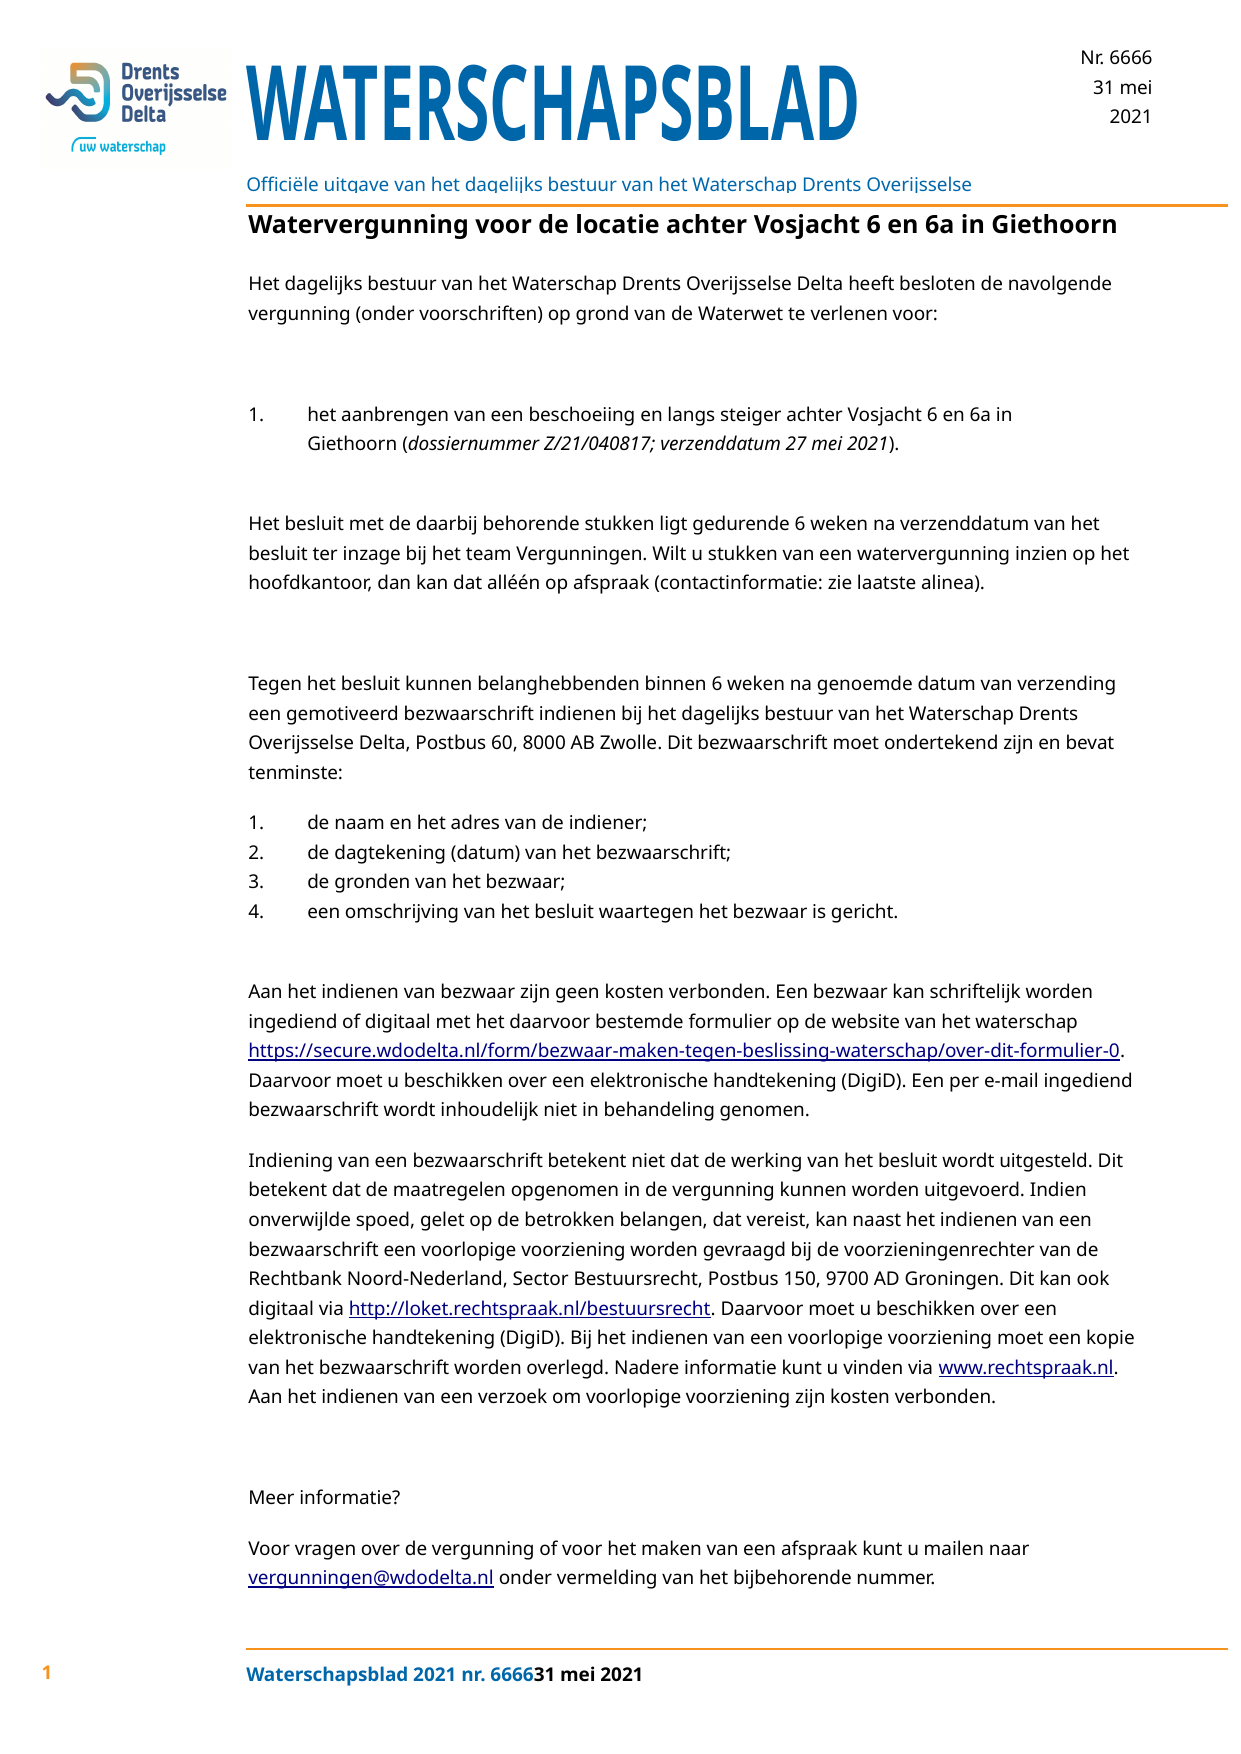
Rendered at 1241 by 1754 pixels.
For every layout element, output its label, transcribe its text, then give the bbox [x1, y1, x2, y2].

text Voor vragen over de vergunning of voor het maken van een afspraak kunt u mailen naar vergunningen@wdodelta.nl onder vermelding van het bijbehorende nummer. [248, 1535, 1152, 1590]
list het aanbrengen van een beschoeiing en langs steiger achter Vosjacht 6 en 6a in Giethoorn (dossiernummer Z/21/040817; verzenddatum 27 mei 2021). [248, 401, 1152, 456]
text Tegen het besluit kunnen belanghebbenden binnen 6 weken na genoemde datum van verzending een gemotiveerd bezwaarschrift indienen bij het dagelijks bestuur van het Waterschap Drents Overijsselse Delta, Postbus 60, 8000 AB Zwolle. Dit bezwaarschrift moet ondertekend zijn en bevat tenminste: [248, 670, 1152, 785]
picture [41, 47, 231, 172]
list de naam en het adres van de indiener; [248, 809, 1152, 835]
text Aan het indienen van bezwaar zijn geen kosten verbonden. Een bezwaar kan schriftelijk worden ingediend of digitaal met het daarvoor bestemde formulier op de website van het waterschap https://secure.wdodelta.nl/form/bezwaar-maken-tegen-beslissing-waterschap/over-dit-formulier-0. Daarvoor moet u beschikken over een elektronische handtekening (DigiD). Een per e-mail ingediend bezwaarschrift wordt inhoudelijk niet in behandeling genomen. [248, 978, 1152, 1122]
list de gronden van het bezwaar; [248, 869, 1152, 894]
text Meer informatie? [248, 1484, 1152, 1510]
list de dagtekening (datum) van het bezwaarschrift; [248, 839, 1152, 865]
text Het besluit met de daarbij behorende stukken ligt gedurende 6 weken na verzenddatum van het besluit ter inzage bij het team Vergunningen. Wilt u stukken van een watervergunning inzien op het hoofdkantoor, dan kan dat alléén op afspraak (contactinformatie: zie laatste alinea). [248, 510, 1152, 595]
text Het dagelijks bestuur van het Waterschap Drents Overijsselse Delta heeft besloten de navolgende vergunning (onder voorschriften) op grond van de Waterwet te verlenen voor: [248, 270, 1152, 326]
text Indiening van een bezwaarschrift betekent niet dat de werking van het besluit wordt uitgesteld. Dit betekent dat de maatregelen opgenomen in de vergunning kunnen worden uitgevoerd. Indien onverwijlde spoed, gelet op de betrokken belangen, dat vereist, kan naast het indienen van een bezwaarschrift een voorlopige voorziening worden gevraagd bij de voorzieningenrechter van de Rechtbank Noord-Nederland, Sector Bestuursrecht, Postbus 150, 9700 AD Groningen. Dit kan ook digitaal via http://loket.rechtspraak.nl/bestuursrecht. Daarvoor moet u beschikken over een elektronische handtekening (DigiD). Bij het indienen van een voorlopige voorziening moet een kopie van het bezwaarschrift worden overlegd. Nadere informatie kunt u vinden via www.rechtspraak.nl. Aan het indienen van een verzoek om voorlopige voorziening zijn kosten verbonden. [248, 1147, 1152, 1409]
list een omschrijving van het besluit waartegen het bezwaar is gericht. [248, 898, 1152, 924]
text Watervergunning voor de locatie achter Vosjacht 6 en 6a in Giethoorn [248, 207, 1152, 241]
